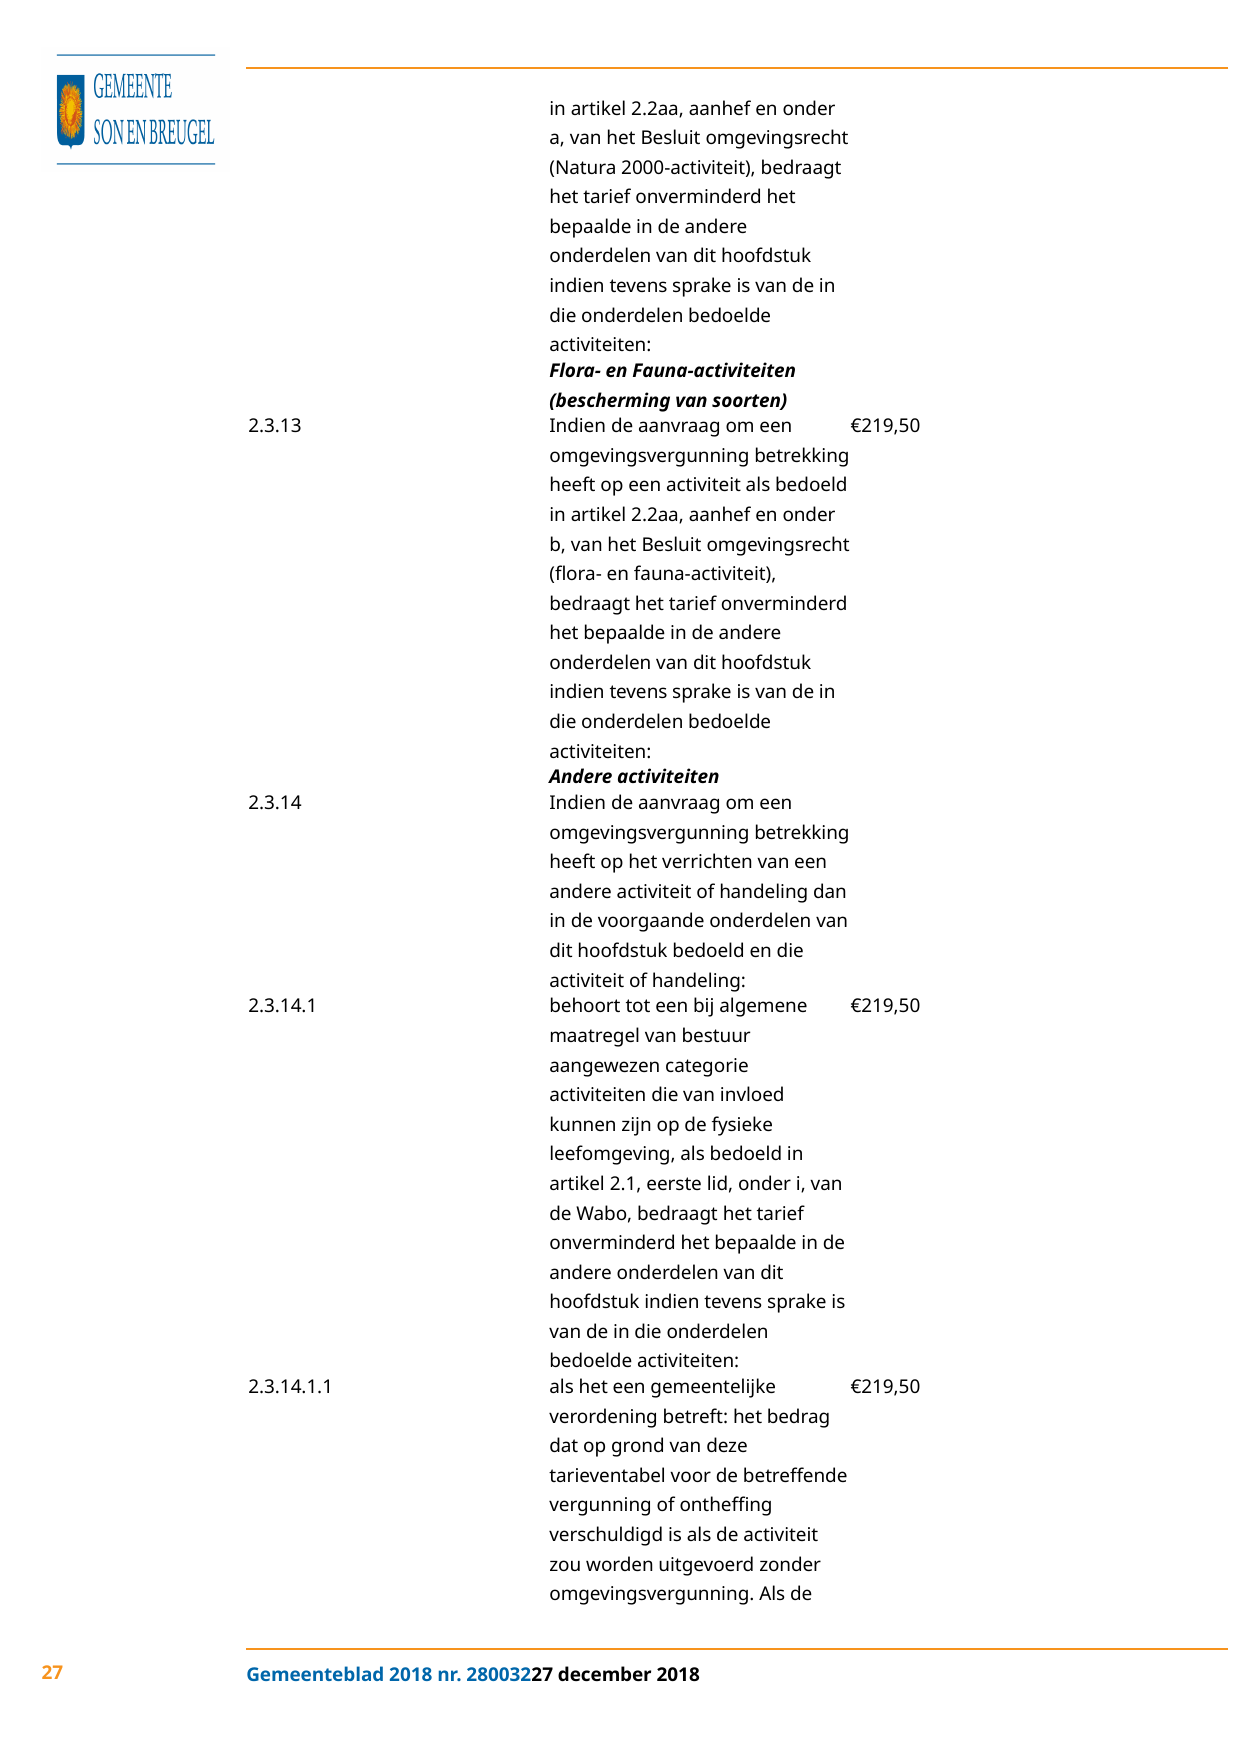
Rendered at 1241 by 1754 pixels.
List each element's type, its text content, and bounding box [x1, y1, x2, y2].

table_cell 2.3.14.1 [248, 993, 549, 1373]
table_cell 2.3.14 [248, 789, 549, 993]
table_cell €219,50 [850, 413, 1152, 764]
table_cell [850, 95, 1152, 357]
table_cell in artikel 2.2aa, aanhef en onder a, van het Besluit omgevingsrecht (Natura 2000-activiteit), bedraagt het tarief onverminderd het bepaalde in de andere onderdelen van dit hoofdstuk indien tevens sprake is van de in die onderdelen bedoelde activiteiten: [549, 95, 850, 357]
table_cell [850, 789, 1152, 993]
table_cell [850, 357, 1152, 412]
table_cell Indien de aanvraag om een omgevingsvergunning betrekking heeft op een activiteit als bedoeld in artikel 2.2aa, aanhef en onder b, van het Besluit omgevingsrecht (flora- en fauna-activiteit), bedraagt het tarief onverminderd het bepaalde in de andere onderdelen van dit hoofdstuk indien tevens sprake is van de in die onderdelen bedoelde activiteiten: [549, 413, 850, 764]
table_cell [248, 95, 549, 357]
table_cell [248, 357, 549, 412]
table_cell 2.3.13 [248, 413, 549, 764]
table_cell 2.3.14.1.1 [248, 1373, 549, 1606]
table_cell €219,50 [850, 993, 1152, 1373]
table_cell Indien de aanvraag om een omgevingsvergunning betrekking heeft op het verrichten van een andere activiteit of handeling dan in de voorgaande onderdelen van dit hoofdstuk bedoeld en die activiteit of handeling: [549, 789, 850, 993]
table_cell [248, 764, 549, 789]
table_cell behoort tot een bij algemene maatregel van bestuur aangewezen categorie activiteiten die van invloed kunnen zijn op de fysieke leefomgeving, als bedoeld in artikel 2.1, eerste lid, onder i, van de Wabo, bedraagt het tarief onverminderd het bepaalde in de andere onderdelen van dit hoofdstuk indien tevens sprake is van de in die onderdelen bedoelde activiteiten: [549, 993, 850, 1373]
table_cell [850, 764, 1152, 789]
picture [41, 47, 231, 172]
table_cell €219,50 [850, 1373, 1152, 1606]
table_cell Andere activiteiten [549, 764, 850, 789]
table_cell Flora- en Fauna-activiteiten (bescherming van soorten) [549, 357, 850, 412]
table_cell als het een gemeentelijke verordening betreft: het bedrag dat op grond van deze tarieventabel voor de betreffende vergunning of ontheffing verschuldigd is als de activiteit zou worden uitgevoerd zonder omgevingsvergunning. Als de [549, 1373, 850, 1606]
